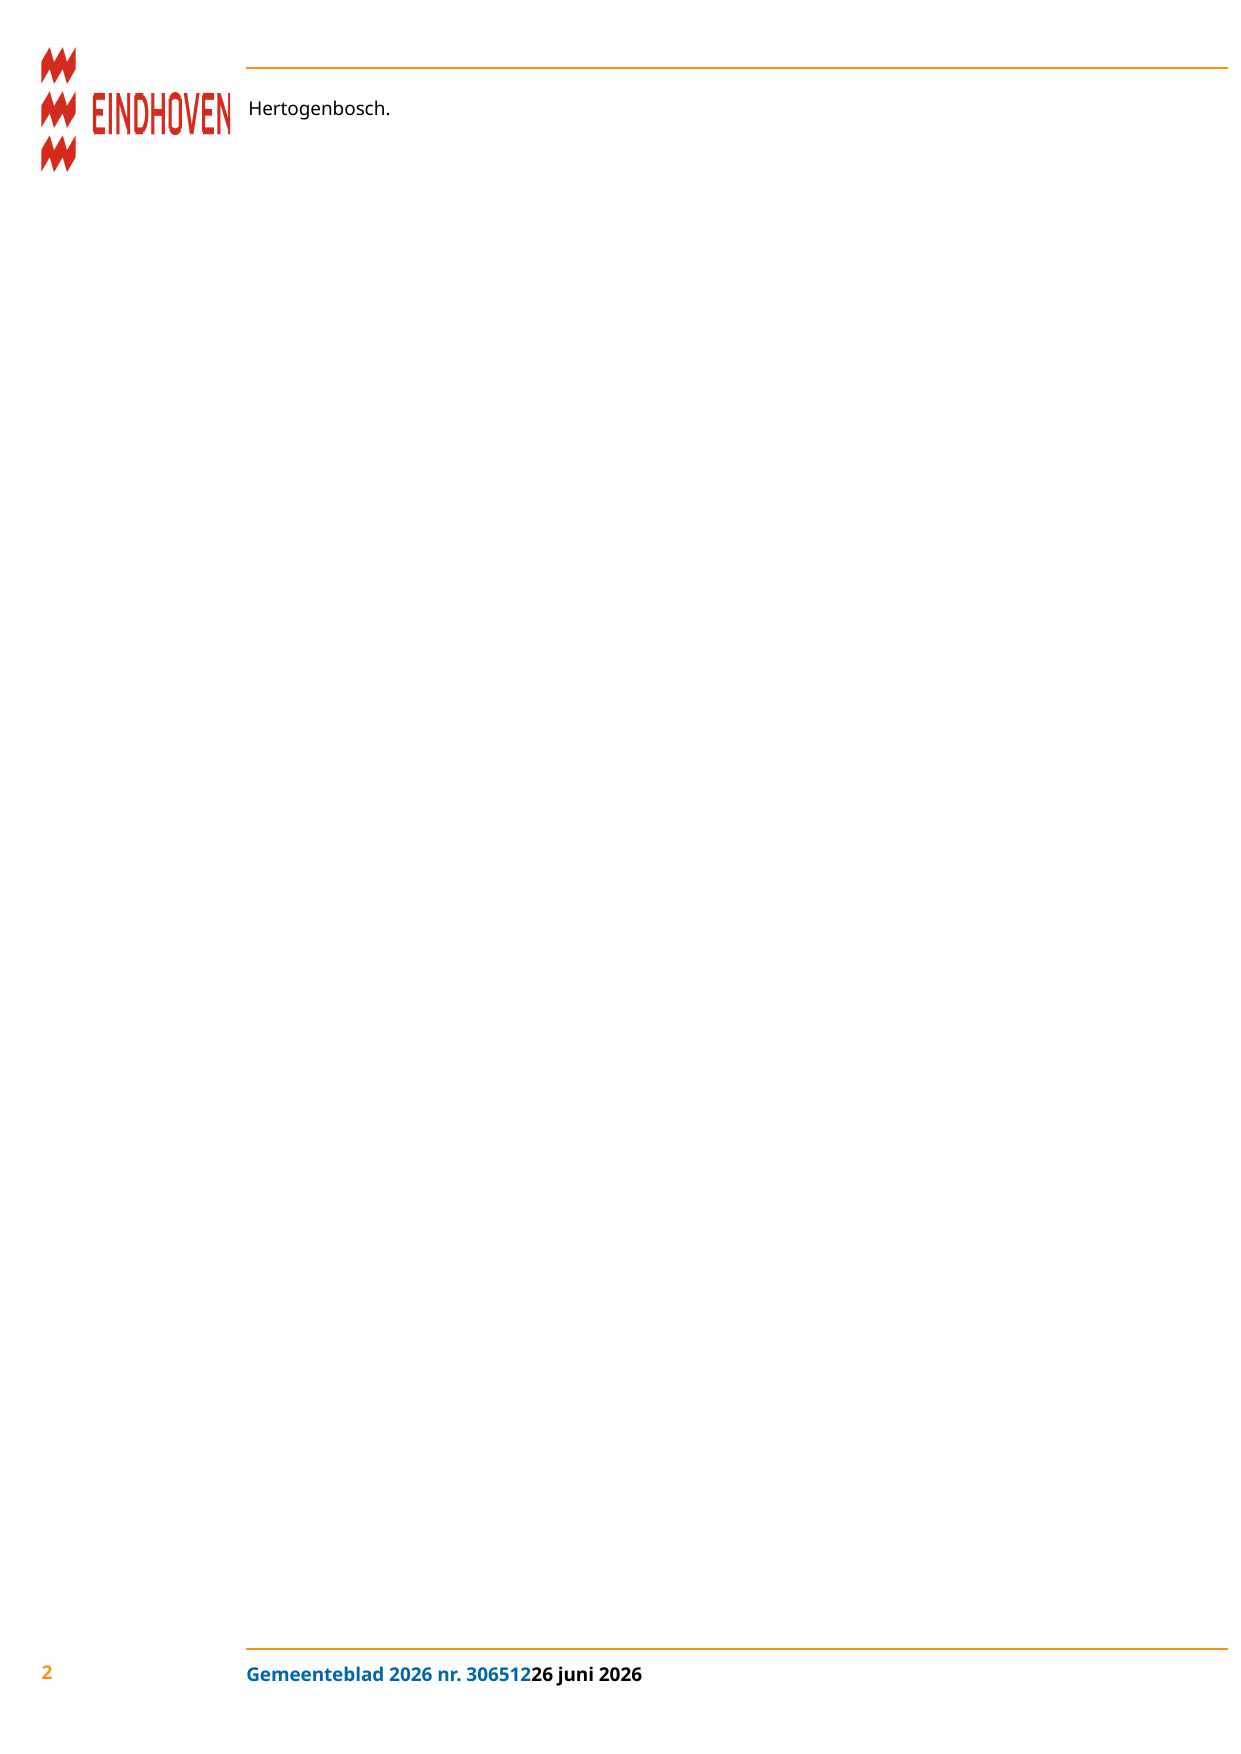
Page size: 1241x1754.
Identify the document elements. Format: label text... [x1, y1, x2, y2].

text Hertogenbosch. [248, 95, 1152, 121]
picture [41, 47, 231, 172]
